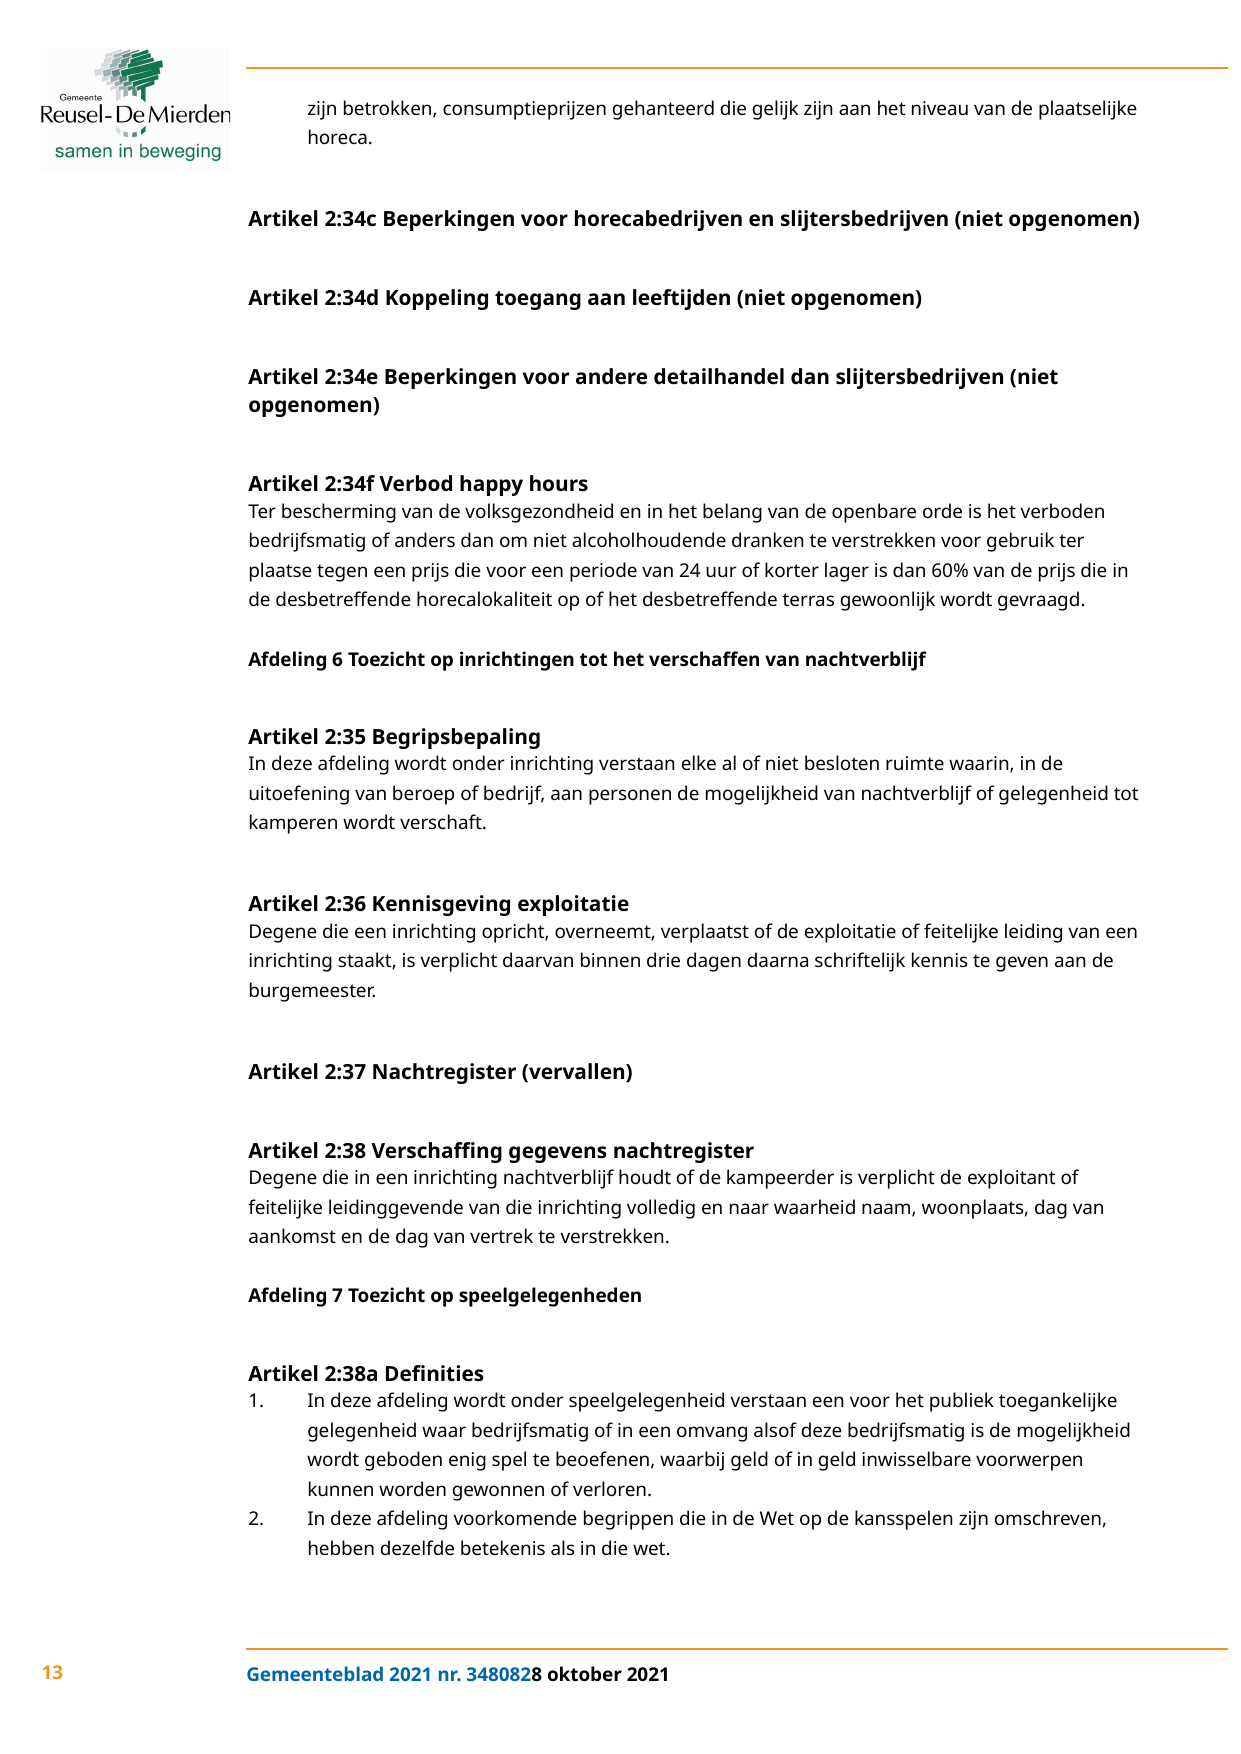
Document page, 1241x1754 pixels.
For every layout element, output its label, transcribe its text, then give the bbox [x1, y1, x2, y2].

text Afdeling 6 Toezicht op inrichtingen tot het verschaffen van nachtverblijf [248, 646, 1152, 671]
text Ter bescherming van de volksgezondheid en in het belang van de openbare orde is het verboden bedrijfsmatig of anders dan om niet alcoholhoudende dranken te verstrekken voor gebruik ter plaatse tegen een prijs die voor een periode van 24 uur of korter lager is dan 60% van de prijs die in de desbetreffende horecalokaliteit op of het desbetreffende terras gewoonlijk wordt gevraagd. [248, 498, 1152, 612]
text Artikel 2:38a Definities [248, 1359, 1152, 1387]
text In deze afdeling wordt onder inrichting verstaan elke al of niet besloten ruimte waarin, in de uitoefening van beroep of bedrijf, aan personen de mogelijkheid van nachtverblijf of gelegenheid tot kamperen wordt verschaft. [248, 750, 1152, 835]
text Artikel 2:36 Kennisgeving exploitatie [248, 889, 1152, 918]
list In deze afdeling wordt onder speelgelegenheid verstaan een voor het publiek toegankelijke gelegenheid waar bedrijfsmatig of in een omvang alsof deze bedrijfsmatig is de mogelijkheid wordt geboden enig spel te beoefenen, waarbij geld of in geld inwisselbare voorwerpen kunnen worden gewonnen of verloren. [248, 1387, 1152, 1502]
text Artikel 2:37 Nachtregister (vervallen) [248, 1057, 1152, 1086]
list zijn betrokken, consumptieprijzen gehanteerd die gelijk zijn aan het niveau van de plaatselijke horeca. [248, 95, 1152, 150]
text Artikel 2:34f Verbod happy hours [248, 469, 1152, 498]
text Degene die een inrichting opricht, overneemt, verplaatst of de exploitatie of feitelijke leiding van een inrichting staakt, is verplicht daarvan binnen drie dagen daarna schriftelijk kennis te geven aan de burgemeester. [248, 918, 1152, 1003]
text Artikel 2:34e Beperkingen voor andere detailhandel dan slijtersbedrijven (niet opgenomen) [248, 362, 1152, 419]
text Artikel 2:34d Koppeling toegang aan leeftijden (niet opgenomen) [248, 283, 1152, 312]
text Afdeling 7 Toezicht op speelgelegenheden [248, 1283, 1152, 1308]
list In deze afdeling voorkomende begrippen die in de Wet op de kansspelen zijn omschreven, hebben dezelfde betekenis als in die wet. [248, 1506, 1152, 1561]
text Artikel 2:38 Verschaffing gegevens nachtregister [248, 1136, 1152, 1164]
text Artikel 2:34c Beperkingen voor horecabedrijven en slijtersbedrijven (niet opgenomen) [248, 204, 1152, 233]
text Degene die in een inrichting nachtverblijf houdt of de kampeerder is verplicht de exploitant of feitelijke leidinggevende van die inrichting volledig en naar waarheid naam, woonplaats, dag van aankomst en de dag van vertrek te verstrekken. [248, 1164, 1152, 1249]
picture [41, 47, 231, 172]
text Artikel 2:35 Begripsbepaling [248, 722, 1152, 750]
